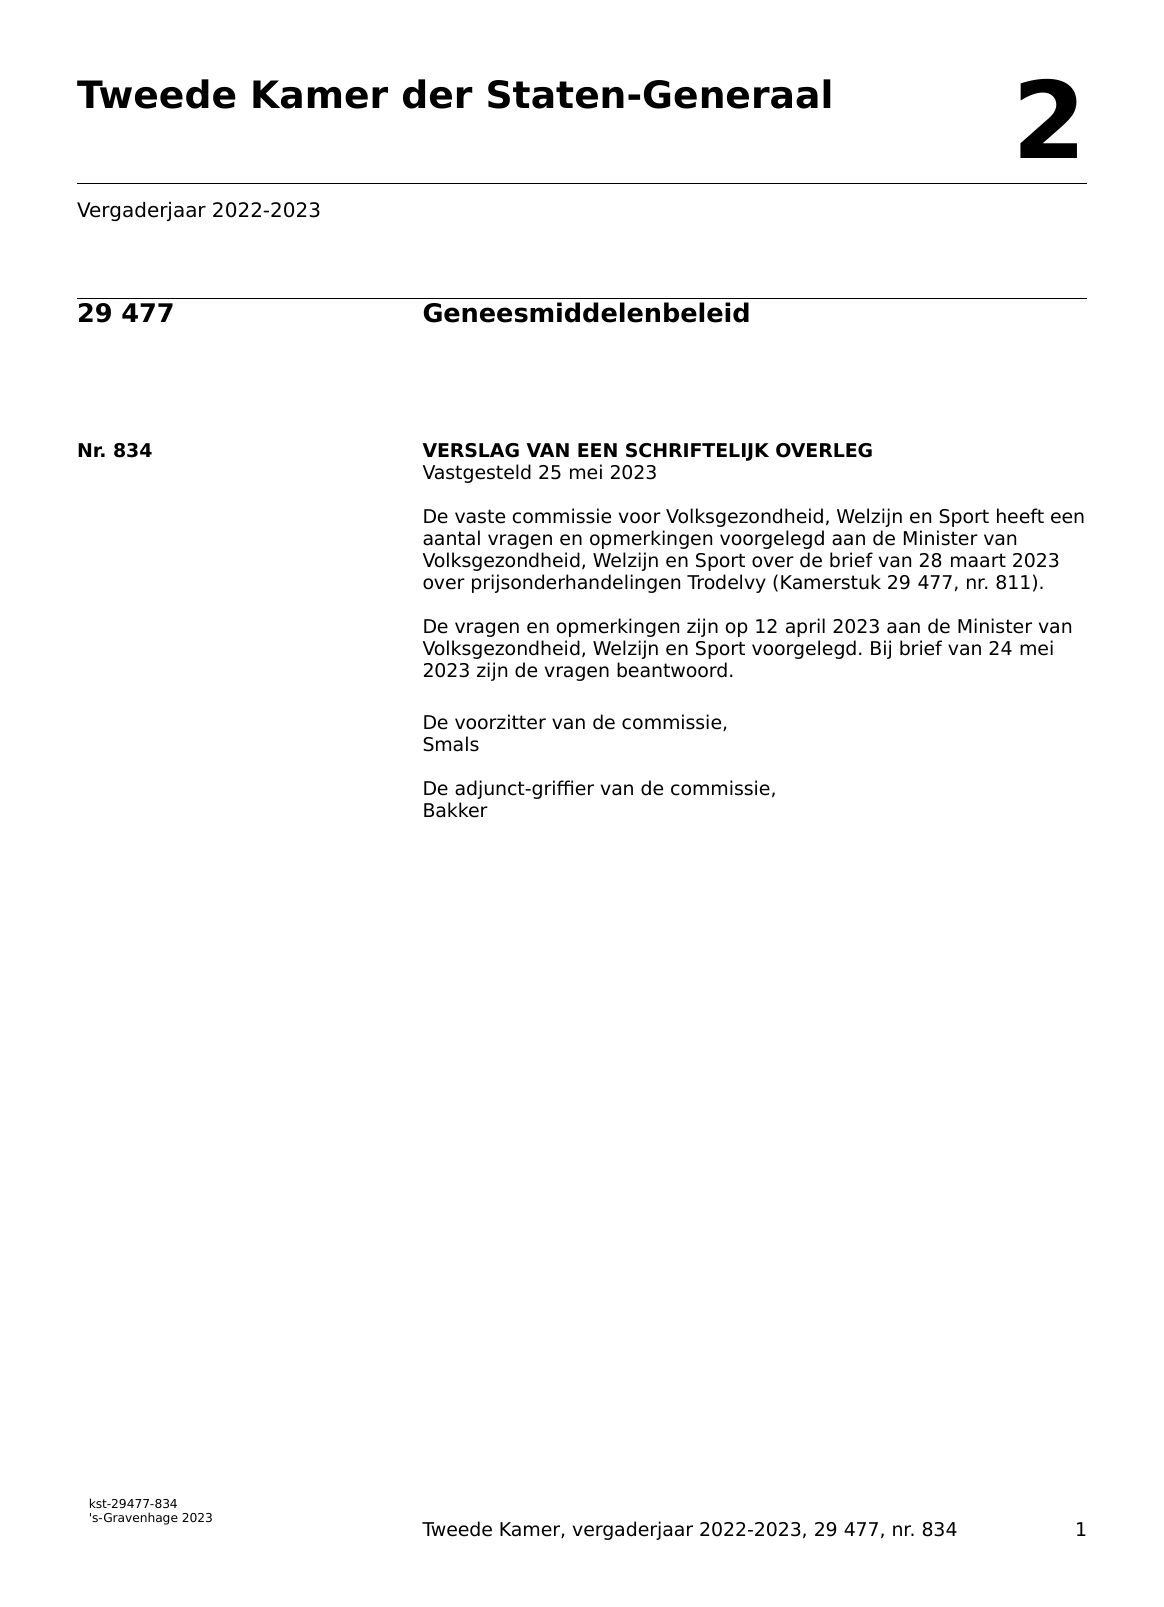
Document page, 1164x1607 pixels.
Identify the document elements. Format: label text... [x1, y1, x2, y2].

text kst-29477-834 [88, 1497, 323, 1511]
text De adjunct-griffier van de commissie, Bakker [422, 778, 1087, 822]
subtitle 29 477 Geneesmiddelenbeleid [77, 299, 1087, 329]
text De vaste commissie voor Volksgezondheid, Welzijn en Sport heeft een aantal vragen en opmerkingen voorgelegd aan de Minister van Volksgezondheid, Welzijn en Sport over de brief van 28 maart 2023 over prijsonderhandelingen Trodelvy (Kamerstuk 29 477, nr. 811). [422, 506, 1087, 594]
text Vastgesteld 25 mei 2023 [422, 462, 1087, 484]
text De vragen en opmerkingen zijn op 12 april 2023 aan de Minister van Volksgezondheid, Welzijn en Sport voorgelegd. Bij brief van 24 mei 2023 zijn de vragen beantwoord. [422, 616, 1087, 682]
text 's-Gravenhage 2023 [88, 1511, 323, 1525]
table_header Tweede Kamer der Staten-Generaal [77, 59, 886, 183]
table_cell Vergaderjaar 2022-2023 [77, 184, 1087, 298]
table_header 2 [886, 59, 1087, 183]
subtitle Nr. 834 VERSLAG VAN EEN SCHRIFTELIJK OVERLEG [77, 440, 1087, 462]
text De voorzitter van de commissie, Smals [422, 712, 1087, 756]
